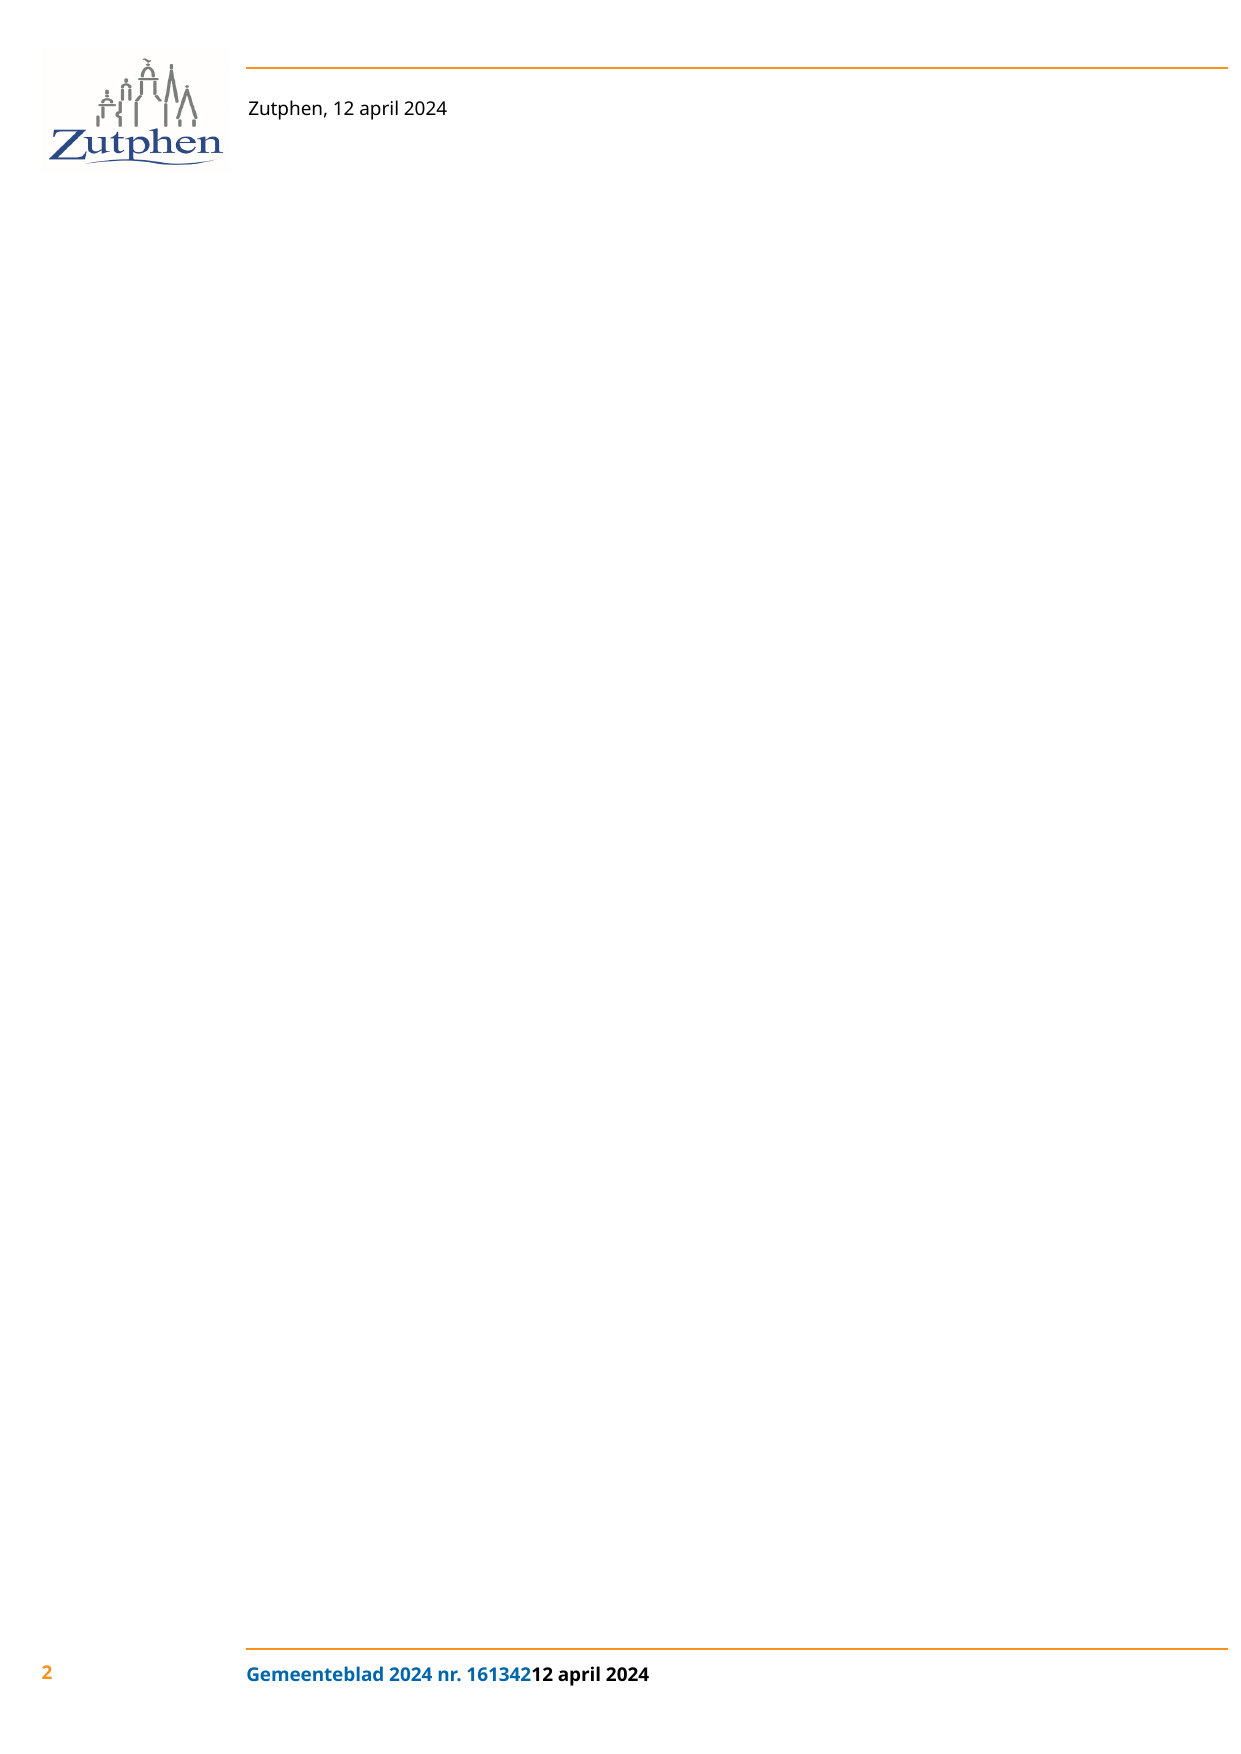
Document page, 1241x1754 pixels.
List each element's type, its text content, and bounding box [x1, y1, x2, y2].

text Zutphen, 12 april 2024 [248, 95, 1152, 121]
picture [41, 47, 231, 172]
